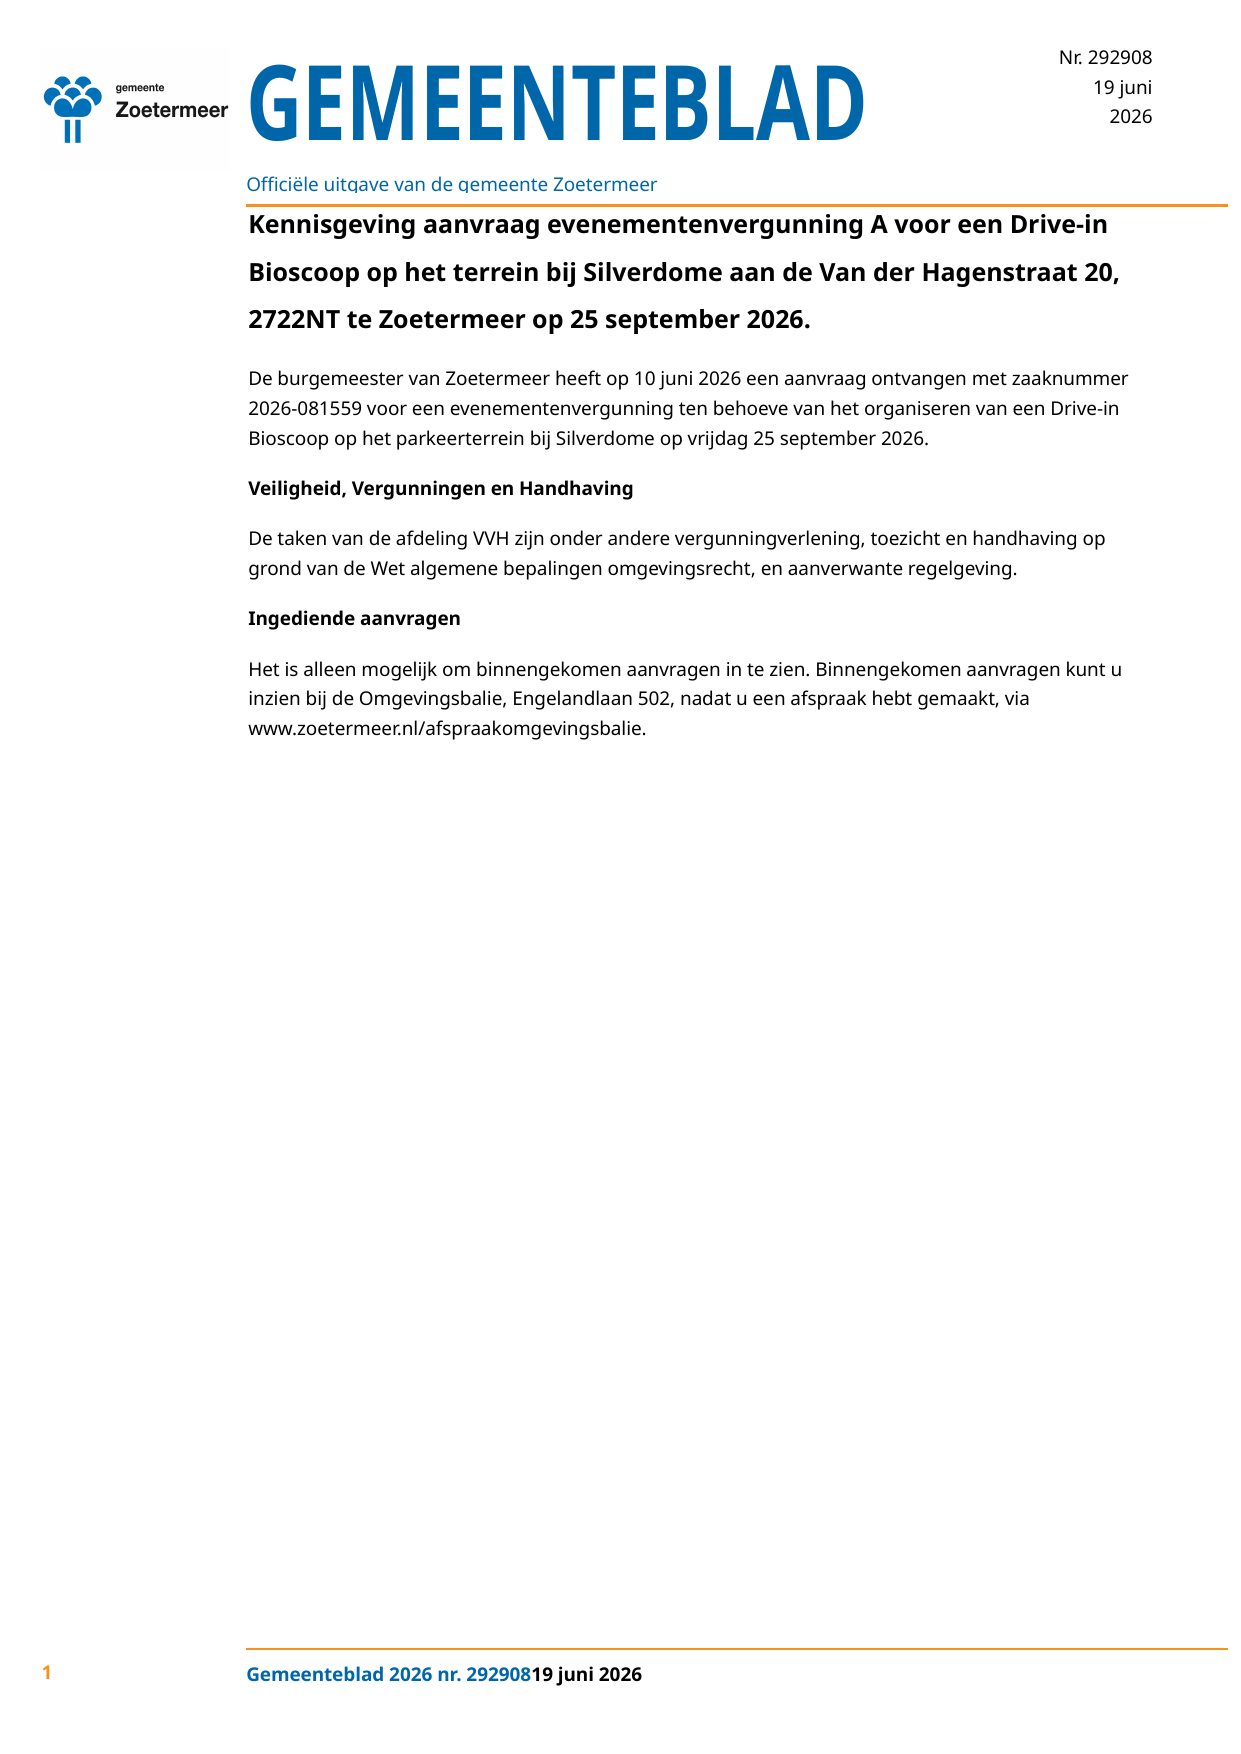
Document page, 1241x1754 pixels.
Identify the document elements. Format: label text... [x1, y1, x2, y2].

text De taken van de afdeling VVH zijn onder andere vergunningverlening, toezicht en handhaving op grond van de Wet algemene bepalingen omgevingsrecht, en aanverwante regelgeving. [248, 526, 1152, 581]
text Veiligheid, Vergunningen en Handhaving [248, 475, 1152, 501]
text Het is alleen mogelijk om binnengekomen aanvragen in te zien. Binnengekomen aanvragen kunt u inzien bij de Omgevingsbalie, Engelandlaan 502, nadat u een afspraak hebt gemaakt, via www.zoetermeer.nl/afspraakomgevingsbalie. [248, 656, 1152, 741]
text Ingediende aanvragen [248, 606, 1152, 631]
picture [41, 47, 231, 172]
text De burgemeester van Zoetermeer heeft op 10 juni 2026 een aanvraag ontvangen met zaaknummer 2026-081559 voor een evenementenvergunning ten behoeve van het organiseren van een Drive-in Bioscoop op het parkeerterrein bij Silverdome op vrijdag 25 september 2026. [248, 366, 1152, 450]
text Kennisgeving aanvraag evenementenvergunning A voor een Drive-in Bioscoop op het terrein bij Silverdome aan de Van der Hagenstraat 20, 2722NT te Zoetermeer op 25 september 2026. [248, 207, 1152, 336]
